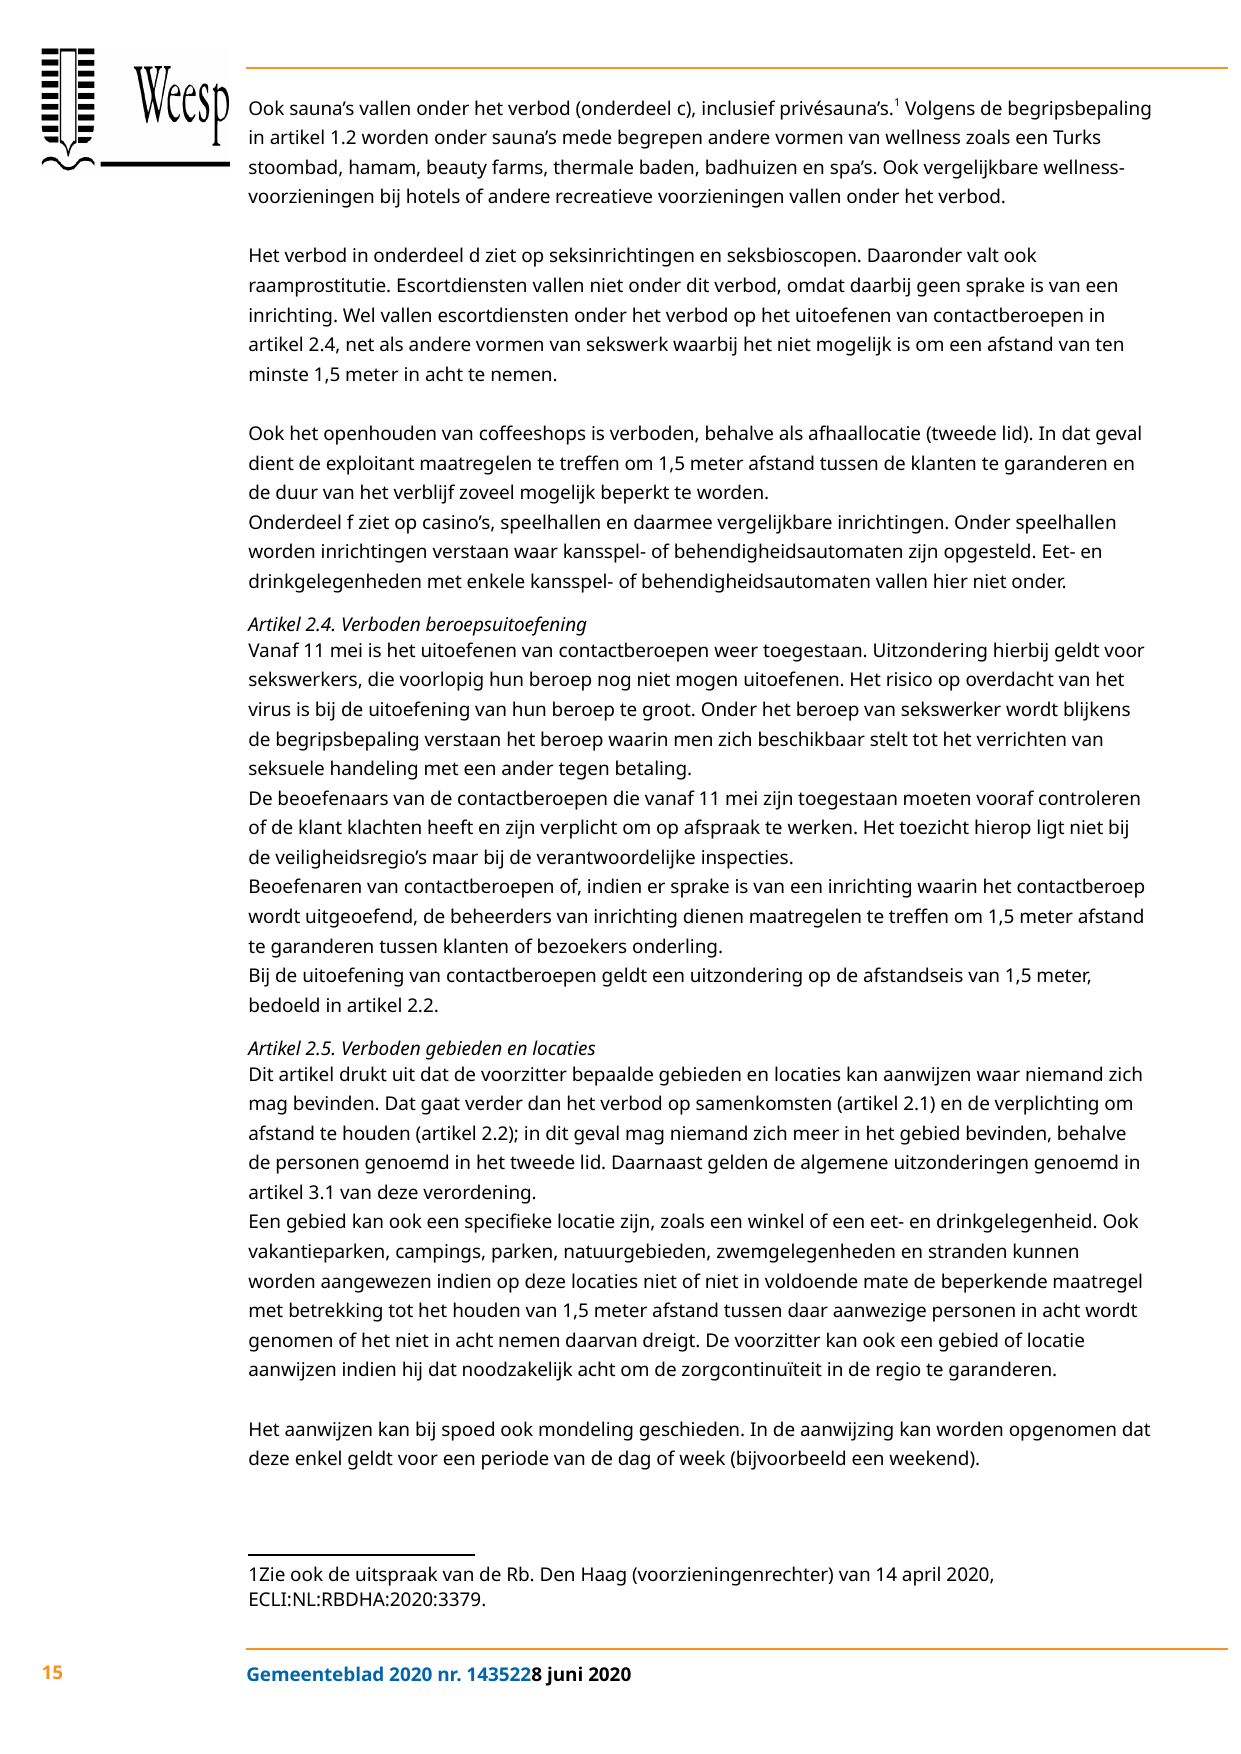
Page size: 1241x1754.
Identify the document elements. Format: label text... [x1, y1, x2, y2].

picture [41, 47, 231, 172]
text Vanaf 11 mei is het uitoefenen van contactberoepen weer toegestaan. Uitzondering hierbij geldt voor sekswerkers, die voorlopig hun beroep nog niet mogen uitoefenen. Het risico op overdacht van het virus is bij de uitoefening van hun beroep te groot. Onder het beroep van sekswerker wordt blijkens de begripsbepaling verstaan het beroep waarin men zich beschikbaar stelt tot het verrichten van seksuele handeling met een ander tegen betaling. [248, 637, 1152, 781]
text Bij de uitoefening van contactberoepen geldt een uitzondering op de afstandseis van 1,5 meter, bedoeld in artikel 2.2. [248, 962, 1152, 1018]
text De beoefenaars van de contactberoepen die vanaf 11 mei zijn toegestaan moeten vooraf controleren of de klant klachten heeft en zijn verplicht om op afspraak te werken. Het toezicht hierop ligt niet bij de veiligheidsregio’s maar bij de verantwoordelijke inspecties. [248, 785, 1152, 870]
text Ook het openhouden van coffeeshops is verboden, behalve als afhaallocatie (tweede lid). In dat geval dient de exploitant maatregelen te treffen om 1,5 meter afstand tussen de klanten te garanderen en de duur van het verblijf zoveel mogelijk beperkt te worden. [248, 420, 1152, 505]
text Onderdeel f ziet op casino’s, speelhallen en daarmee vergelijkbare inrichtingen. Onder speelhallen worden inrichtingen verstaan waar kansspel- of behendigheidsautomaten zijn opgesteld. Eet- en drinkgelegenheden met enkele kansspel- of behendigheidsautomaten vallen hier niet onder. [248, 509, 1152, 594]
text Artikel 2.5. Verboden gebieden en locaties [248, 1035, 1152, 1061]
text Zie ook de uitspraak van de Rb. Den Haag (voorzieningenrechter) van 14 april 2020, ECLI:NL:RBDHA:2020:3379. [248, 1561, 1152, 1612]
text Artikel 2.4. Verboden beroepsuitoefening [248, 611, 1152, 637]
text Het verbod in onderdeel d ziet op seksinrichtingen en seksbioscopen. Daaronder valt ook raamprostitutie. Escortdiensten vallen niet onder dit verbod, omdat daarbij geen sprake is van een inrichting. Wel vallen escortdiensten onder het verbod op het uitoefenen van contactberoepen in artikel 2.4, net als andere vormen van sekswerk waarbij het niet mogelijk is om een afstand van ten minste 1,5 meter in acht te nemen. [248, 243, 1152, 387]
text Een gebied kan ook een specifieke locatie zijn, zoals een winkel of een eet- en drinkgelegenheid. Ook vakantieparken, campings, parken, natuurgebieden, zwemgelegenheden en stranden kunnen worden aangewezen indien op deze locaties niet of niet in voldoende mate de beperkende maatregel met betrekking tot het houden van 1,5 meter afstand tussen daar aanwezige personen in acht wordt genomen of het niet in acht nemen daarvan dreigt. De voorzitter kan ook een gebied of locatie aanwijzen indien hij dat noodzakelijk acht om de zorgcontinuïteit in de regio te garanderen. [248, 1209, 1152, 1382]
text Het aanwijzen kan bij spoed ook mondeling geschieden. In de aanwijzing kan worden opgenomen dat deze enkel geldt voor een periode van de dag of week (bijvoorbeeld een weekend). [248, 1416, 1152, 1471]
text Ook sauna’s vallen onder het verbod (onderdeel c), inclusief privésauna’s. Volgens de begripsbepaling in artikel 1.2 worden onder sauna’s mede begrepen andere vormen van wellness zoals een Turks stoombad, hamam, beauty farms, thermale baden, badhuizen en spa’s. Ook vergelijkbare wellness-voorzieningen bij hotels of andere recreatieve voorzieningen vallen onder het verbod. [248, 95, 1152, 209]
text Beoefenaren van contactberoepen of, indien er sprake is van een inrichting waarin het contactberoep wordt uitgeoefend, de beheerders van inrichting dienen maatregelen te treffen om 1,5 meter afstand te garanderen tussen klanten of bezoekers onderling. [248, 874, 1152, 958]
text Dit artikel drukt uit dat de voorzitter bepaalde gebieden en locaties kan aanwijzen waar niemand zich mag bevinden. Dat gaat verder dan het verbod op samenkomsten (artikel 2.1) en de verplichting om afstand te houden (artikel 2.2); in dit geval mag niemand zich meer in het gebied bevinden, behalve de personen genoemd in het tweede lid. Daarnaast gelden de algemene uitzonderingen genoemd in artikel 3.1 van deze verordening. [248, 1061, 1152, 1205]
